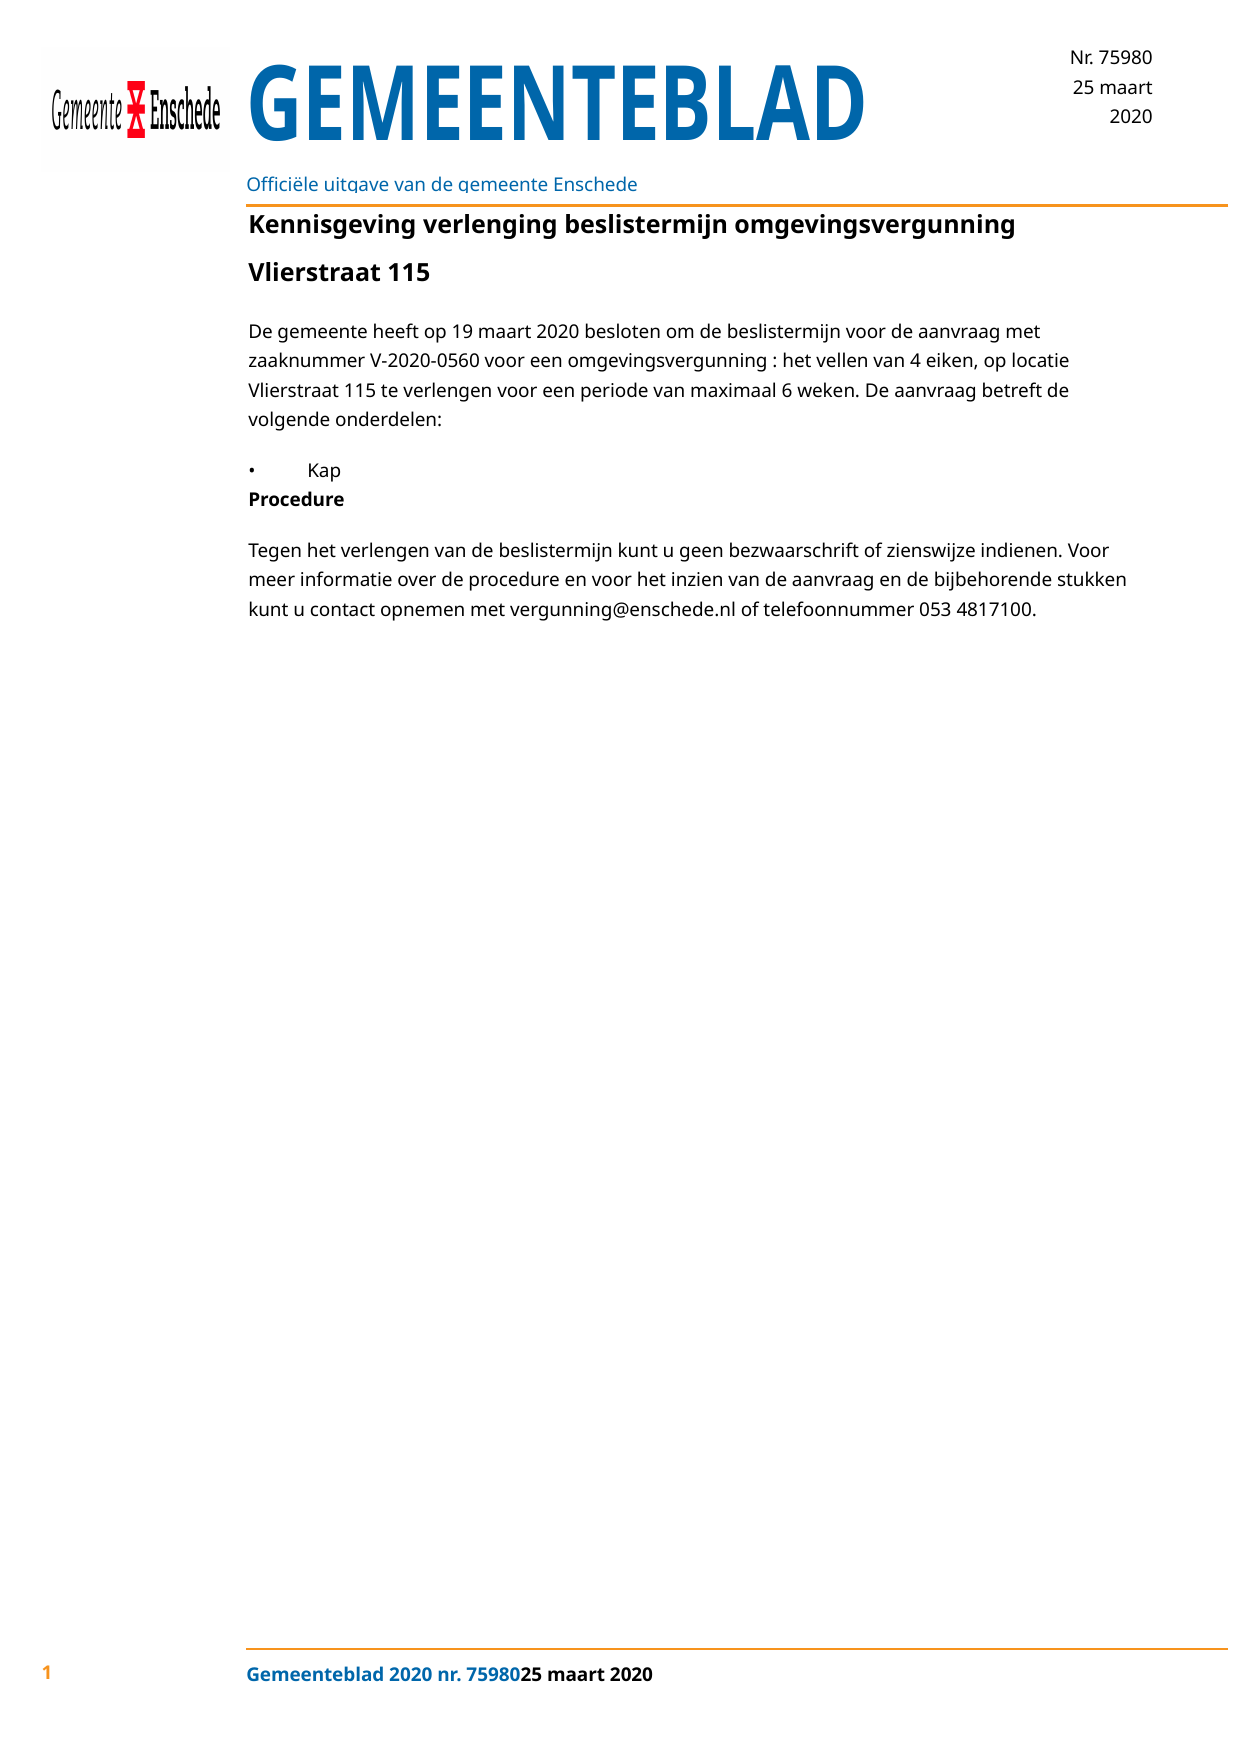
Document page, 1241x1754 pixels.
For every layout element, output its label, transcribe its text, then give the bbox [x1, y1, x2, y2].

text Procedure [248, 487, 1152, 512]
list Kap [248, 457, 1152, 483]
text De gemeente heeft op 19 maart 2020 besloten om de beslistermijn voor de aanvraag met zaaknummer V-2020-0560 voor een omgevingsvergunning : het vellen van 4 eiken, op locatie Vlierstraat 115 te verlengen voor een periode van maximaal 6 weken. De aanvraag betreft de volgende onderdelen: [248, 318, 1152, 432]
text Tegen het verlengen van de beslistermijn kunt u geen bezwaarschrift of zienswijze indienen. Voor meer informatie over de procedure en voor het inzien van de aanvraag en de bijbehorende stukken kunt u contact opnemen met vergunning@enschede.nl of telefoonnummer 053 4817100. [248, 537, 1152, 622]
picture [41, 47, 231, 172]
text Kennisgeving verlenging beslistermijn omgevingsvergunning Vlierstraat 115 [248, 207, 1152, 288]
